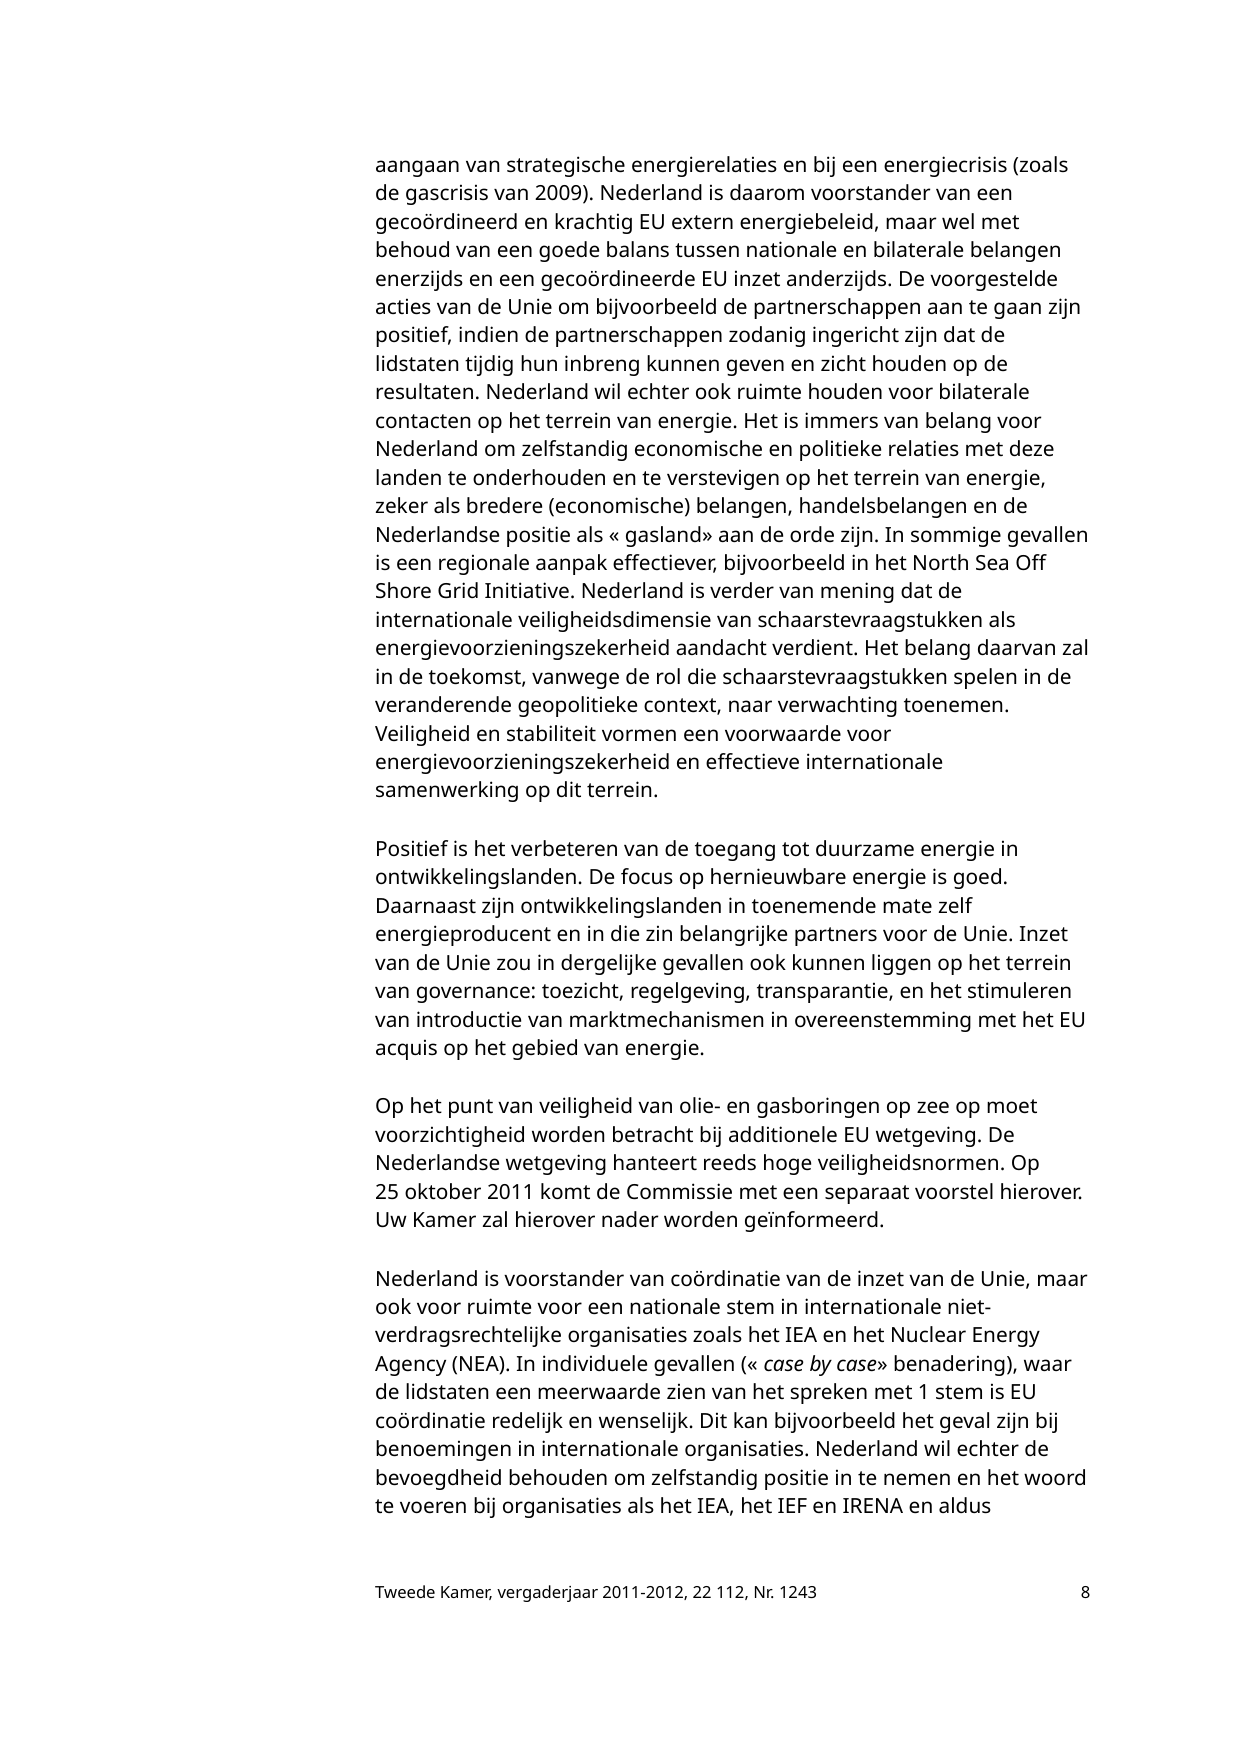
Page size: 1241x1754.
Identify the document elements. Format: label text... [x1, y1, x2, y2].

text aangaan van strategische energierelaties en bij een energiecrisis (zoals de gascrisis van 2009). Nederland is daarom voorstander van een gecoördineerd en krachtig EU extern energiebeleid, maar wel met behoud van een goede balans tussen nationale en bilaterale belangen enerzijds en een gecoördineerde EU inzet anderzijds. De voorgestelde acties van de Unie om bijvoorbeeld de partnerschappen aan te gaan zijn positief, indien de partnerschappen zodanig ingericht zijn dat de lidstaten tijdig hun inbreng kunnen geven en zicht houden op de resultaten. Nederland wil echter ook ruimte houden voor bilaterale contacten op het terrein van energie. Het is immers van belang voor Nederland om zelfstandig economische en politieke relaties met deze landen te onderhouden en te verstevigen op het terrein van energie, zeker als bredere (economische) belangen, handelsbelangen en de Nederlandse positie als « gasland» aan de orde zijn. In sommige gevallen is een regionale aanpak effectiever, bijvoorbeeld in het North Sea Off Shore Grid Initiative. Nederland is verder van mening dat de internationale veiligheidsdimensie van schaarstevraagstukken als energievoorzieningszekerheid aandacht verdient. Het belang daarvan zal in de toekomst, vanwege de rol die schaarstevraagstukken spelen in de veranderende geopolitieke context, naar verwachting toenemen. Veiligheid en stabiliteit vormen een voorwaarde voor energievoorzieningszekerheid en effectieve internationale samenwerking op dit terrein. [375, 150, 1090, 804]
text Positief is het verbeteren van de toegang tot duurzame energie in ontwikkelingslanden. De focus op hernieuwbare energie is goed. Daarnaast zijn ontwikkelingslanden in toenemende mate zelf energieproducent en in die zin belangrijke partners voor de Unie. Inzet van de Unie zou in dergelijke gevallen ook kunnen liggen op het terrein van governance: toezicht, regelgeving, transparantie, en het stimuleren van introductie van marktmechanismen in overeenstemming met het EU acquis op het gebied van energie. [375, 834, 1090, 1062]
text Nederland is voorstander van coördinatie van de inzet van de Unie, maar ook voor ruimte voor een nationale stem in internationale niet-verdragsrechtelijke organisaties zoals het IEA en het Nuclear Energy Agency (NEA). In individuele gevallen (« case by case» benadering), waar de lidstaten een meerwaarde zien van het spreken met 1 stem is EU coördinatie redelijk en wenselijk. Dit kan bijvoorbeeld het geval zijn bij benoemingen in internationale organisaties. Nederland wil echter de bevoegdheid behouden om zelfstandig positie in te nemen en het woord te voeren bij organisaties als het IEA, het IEF en IRENA en aldus [375, 1264, 1090, 1520]
text Op het punt van veiligheid van olie- en gasboringen op zee op moet voorzichtigheid worden betracht bij additionele EU wetgeving. De Nederlandse wetgeving hanteert reeds hoge veiligheidsnormen. Op 25 oktober 2011 komt de Commissie met een separaat voorstel hierover. Uw Kamer zal hierover nader worden geïnformeerd. [375, 1092, 1090, 1234]
